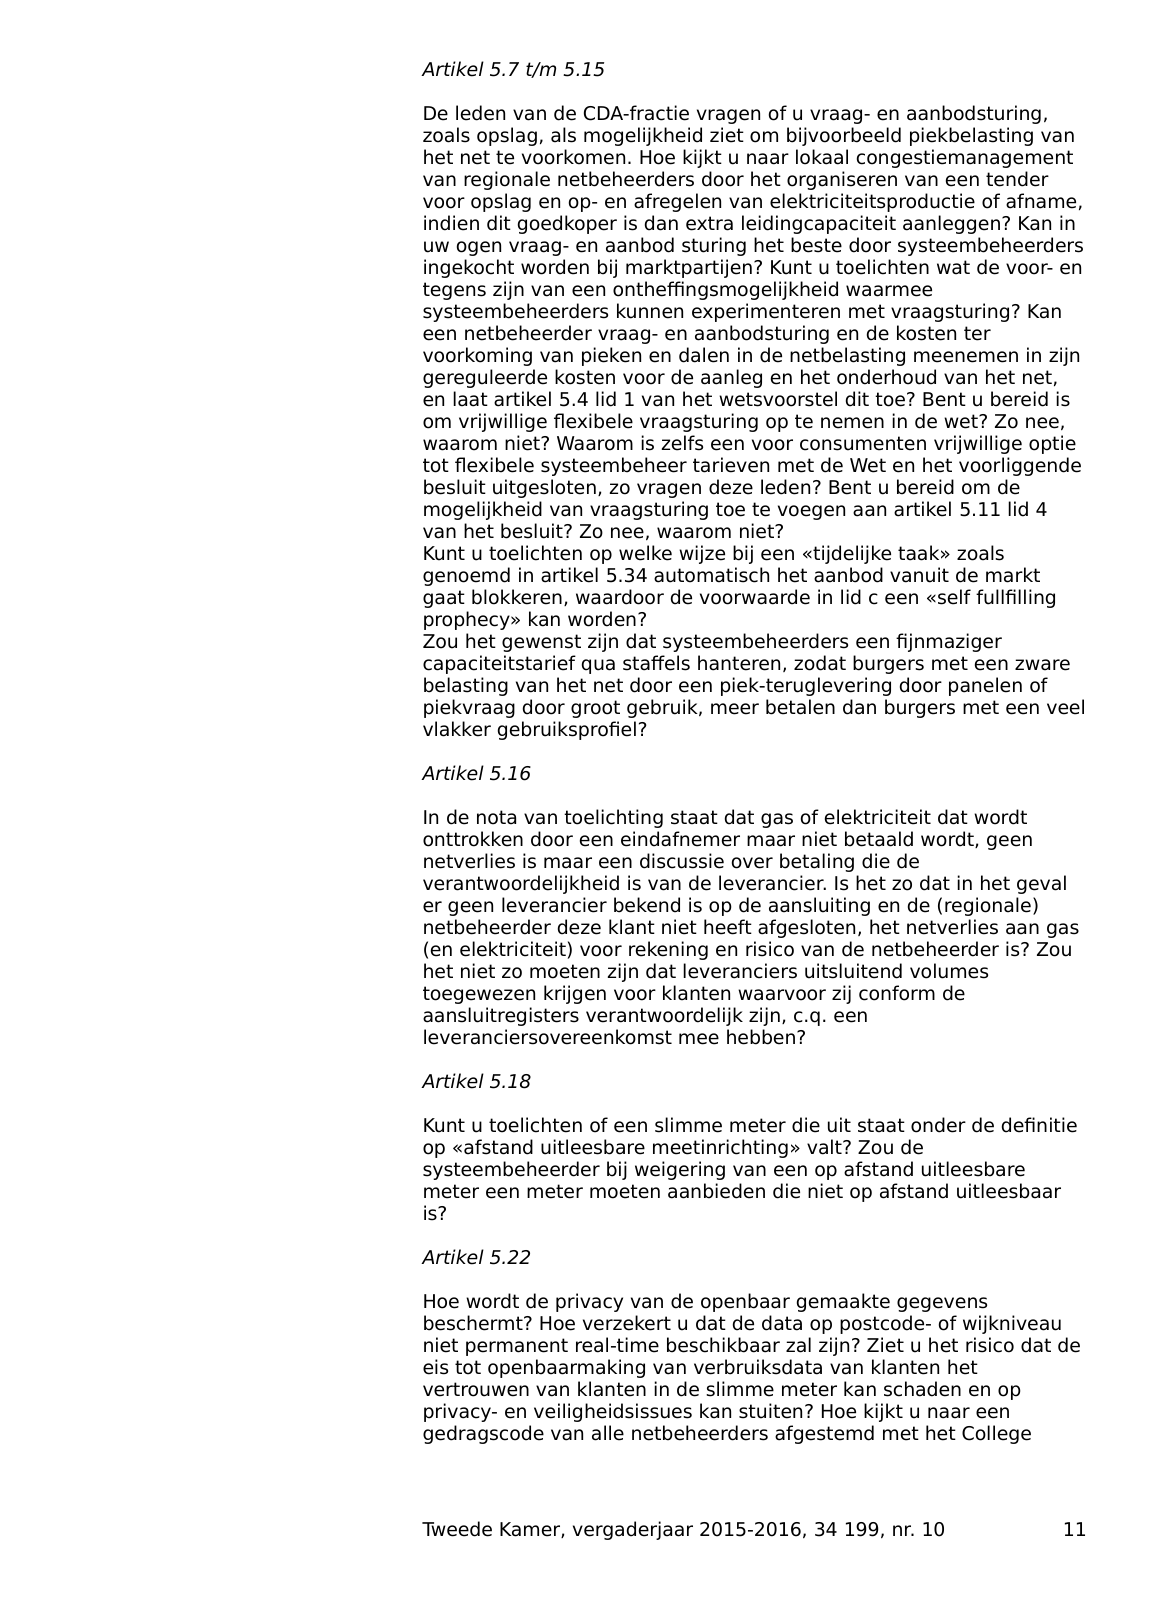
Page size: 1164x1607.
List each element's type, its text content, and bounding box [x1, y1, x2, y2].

subtitle Artikel 5.7 t/m 5.15 [422, 59, 1087, 81]
text Hoe wordt de privacy van de openbaar gemaakte gegevens beschermt? Hoe verzekert u dat de data op postcode- of wijkniveau niet permanent real-time beschikbaar zal zijn? Ziet u het risico dat de eis tot openbaarmaking van verbruiksdata van klanten het vertrouwen van klanten in de slimme meter kan schaden en op privacy- en veiligheidsissues kan stuiten? Hoe kijkt u naar een gedragscode van alle netbeheerders afgestemd met het College [422, 1291, 1087, 1445]
subtitle Artikel 5.16 [422, 763, 1087, 785]
text In de nota van toelichting staat dat gas of elektriciteit dat wordt onttrokken door een eindafnemer maar niet betaald wordt, geen netverlies is maar een discussie over betaling die de verantwoordelijkheid is van de leverancier. Is het zo dat in het geval er geen leverancier bekend is op de aansluiting en de (regionale) netbeheerder deze klant niet heeft afgesloten, het netverlies aan gas (en elektriciteit) voor rekening en risico van de netbeheerder is? Zou het niet zo moeten zijn dat leveranciers uitsluitend volumes toegewezen krijgen voor klanten waarvoor zij conform de aansluitregisters verantwoordelijk zijn, c.q. een leveranciersovereenkomst mee hebben? [422, 807, 1087, 1049]
subtitle Artikel 5.18 [422, 1071, 1087, 1093]
text De leden van de CDA-fractie vragen of u vraag- en aanbodsturing, zoals opslag, als mogelijkheid ziet om bijvoorbeeld piekbelasting van het net te voorkomen. Hoe kijkt u naar lokaal congestiemanagement van regionale netbeheerders door het organiseren van een tender voor opslag en op- en afregelen van elektriciteitsproductie of afname, indien dit goedkoper is dan extra leidingcapaciteit aanleggen? Kan in uw ogen vraag- en aanbod sturing het beste door systeembeheerders ingekocht worden bij marktpartijen? Kunt u toelichten wat de voor- en tegens zijn van een ontheffingsmogelijkheid waarmee systeembeheerders kunnen experimenteren met vraagsturing? Kan een netbeheerder vraag- en aanbodsturing en de kosten ter voorkoming van pieken en dalen in de netbelasting meenemen in zijn gereguleerde kosten voor de aanleg en het onderhoud van het net, en laat artikel 5.4 lid 1 van het wetsvoorstel dit toe? Bent u bereid is om vrijwillige flexibele vraagsturing op te nemen in de wet? Zo nee, waarom niet? Waarom is zelfs een voor consumenten vrijwillige optie tot flexibele systeembeheer tarieven met de Wet en het voorliggende besluit uitgesloten, zo vragen deze leden? Bent u bereid om de mogelijkheid van vraagsturing toe te voegen aan artikel 5.11 lid 4 van het besluit? Zo nee, waarom niet? [422, 103, 1087, 543]
text Zou het gewenst zijn dat systeembeheerders een fijnmaziger capaciteitstarief qua staffels hanteren, zodat burgers met een zware belasting van het net door een piek-teruglevering door panelen of piekvraag door groot gebruik, meer betalen dan burgers met een veel vlakker gebruiksprofiel? [422, 631, 1087, 741]
subtitle Artikel 5.22 [422, 1247, 1087, 1269]
text Kunt u toelichten op welke wijze bij een «tijdelijke taak» zoals genoemd in artikel 5.34 automatisch het aanbod vanuit de markt gaat blokkeren, waardoor de voorwaarde in lid c een «self fullfilling prophecy» kan worden? [422, 543, 1087, 631]
text Kunt u toelichten of een slimme meter die uit staat onder de definitie op «afstand uitleesbare meetinrichting» valt? Zou de systeembeheerder bij weigering van een op afstand uitleesbare meter een meter moeten aanbieden die niet op afstand uitleesbaar is? [422, 1115, 1087, 1225]
